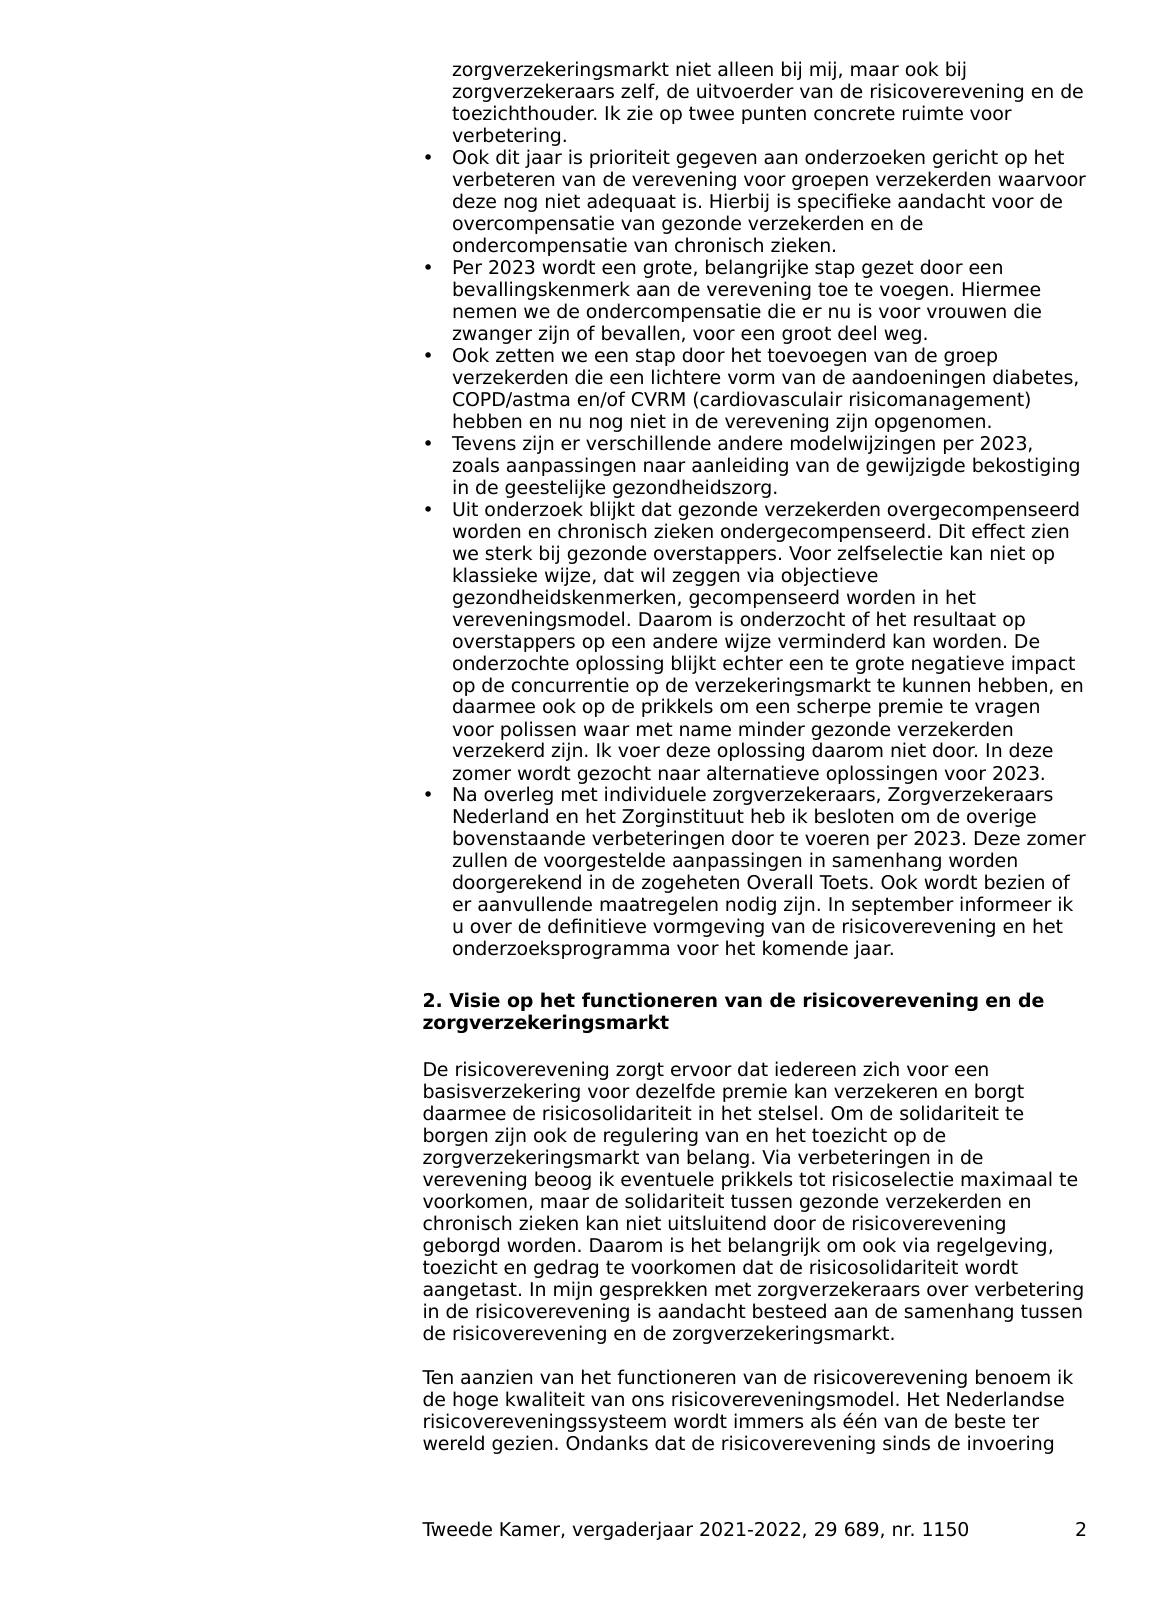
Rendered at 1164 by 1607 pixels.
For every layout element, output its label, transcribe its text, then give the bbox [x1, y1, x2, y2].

text • Ook zetten we een stap door het toevoegen van de groep verzekerden die een lichtere vorm van de aandoeningen diabetes, COPD/astma en/of CVRM (cardiovasculair risicomanagement) hebben en nu nog niet in de verevening zijn opgenomen. [422, 345, 1087, 433]
text • Ook dit jaar is prioriteit gegeven aan onderzoeken gericht op het verbeteren van de verevening voor groepen verzekerden waarvoor deze nog niet adequaat is. Hierbij is specifieke aandacht voor de overcompensatie van gezonde verzekerden en de ondercompensatie van chronisch zieken. [422, 147, 1087, 257]
subtitle 2. Visie op het functioneren van de risicoverevening en de zorgverzekeringsmarkt [422, 990, 1087, 1034]
text • Uit onderzoek blijkt dat gezonde verzekerden overgecompenseerd worden en chronisch zieken ondergecompenseerd. Dit effect zien we sterk bij gezonde overstappers. Voor zelfselectie kan niet op klassieke wijze, dat wil zeggen via objectieve gezondheidskenmerken, gecompenseerd worden in het vereveningsmodel. Daarom is onderzocht of het resultaat op overstappers op een andere wijze verminderd kan worden. De onderzochte oplossing blijkt echter een te grote negatieve impact op de concurrentie op de verzekeringsmarkt te kunnen hebben, en daarmee ook op de prikkels om een scherpe premie te vragen voor polissen waar met name minder gezonde verzekerden verzekerd zijn. Ik voer deze oplossing daarom niet door. In deze zomer wordt gezocht naar alternatieve oplossingen voor 2023. [422, 499, 1087, 784]
text • Per 2023 wordt een grote, belangrijke stap gezet door een bevallingskenmerk aan de verevening toe te voegen. Hiermee nemen we de ondercompensatie die er nu is voor vrouwen die zwanger zijn of bevallen, voor een groot deel weg. [422, 257, 1087, 345]
text Ten aanzien van het functioneren van de risicoverevening benoem ik de hoge kwaliteit van ons risicovereveningsmodel. Het Nederlandse risicovereveningssysteem wordt immers als één van de beste ter wereld gezien. Ondanks dat de risicoverevening sinds de invoering [422, 1367, 1087, 1455]
text • Tevens zijn er verschillende andere modelwijzingen per 2023, zoals aanpassingen naar aanleiding van de gewijzigde bekostiging in de geestelijke gezondheidszorg. [422, 433, 1087, 499]
text • Na overleg met individuele zorgverzekeraars, Zorgverzekeraars Nederland en het Zorginstituut heb ik besloten om de overige bovenstaande verbeteringen door te voeren per 2023. Deze zomer zullen de voorgestelde aanpassingen in samenhang worden doorgerekend in de zogeheten Overall Toets. Ook wordt bezien of er aanvullende maatregelen nodig zijn. In september informeer ik u over de definitieve vormgeving van de risicoverevening en het onderzoeksprogramma voor het komende jaar. [422, 784, 1087, 960]
text zorgverzekeringsmarkt niet alleen bij mij, maar ook bij zorgverzekeraars zelf, de uitvoerder van de risicoverevening en de toezichthouder. Ik zie op twee punten concrete ruimte voor verbetering. [422, 59, 1087, 147]
text De risicoverevening zorgt ervoor dat iedereen zich voor een basisverzekering voor dezelfde premie kan verzekeren en borgt daarmee de risicosolidariteit in het stelsel. Om de solidariteit te borgen zijn ook de regulering van en het toezicht op de zorgverzekeringsmarkt van belang. Via verbeteringen in de verevening beoog ik eventuele prikkels tot risicoselectie maximaal te voorkomen, maar de solidariteit tussen gezonde verzekerden en chronisch zieken kan niet uitsluitend door de risicoverevening geborgd worden. Daarom is het belangrijk om ook via regelgeving, toezicht en gedrag te voorkomen dat de risicosolidariteit wordt aangetast. In mijn gesprekken met zorgverzekeraars over verbetering in de risicoverevening is aandacht besteed aan de samenhang tussen de risicoverevening en de zorgverzekeringsmarkt. [422, 1059, 1087, 1345]
